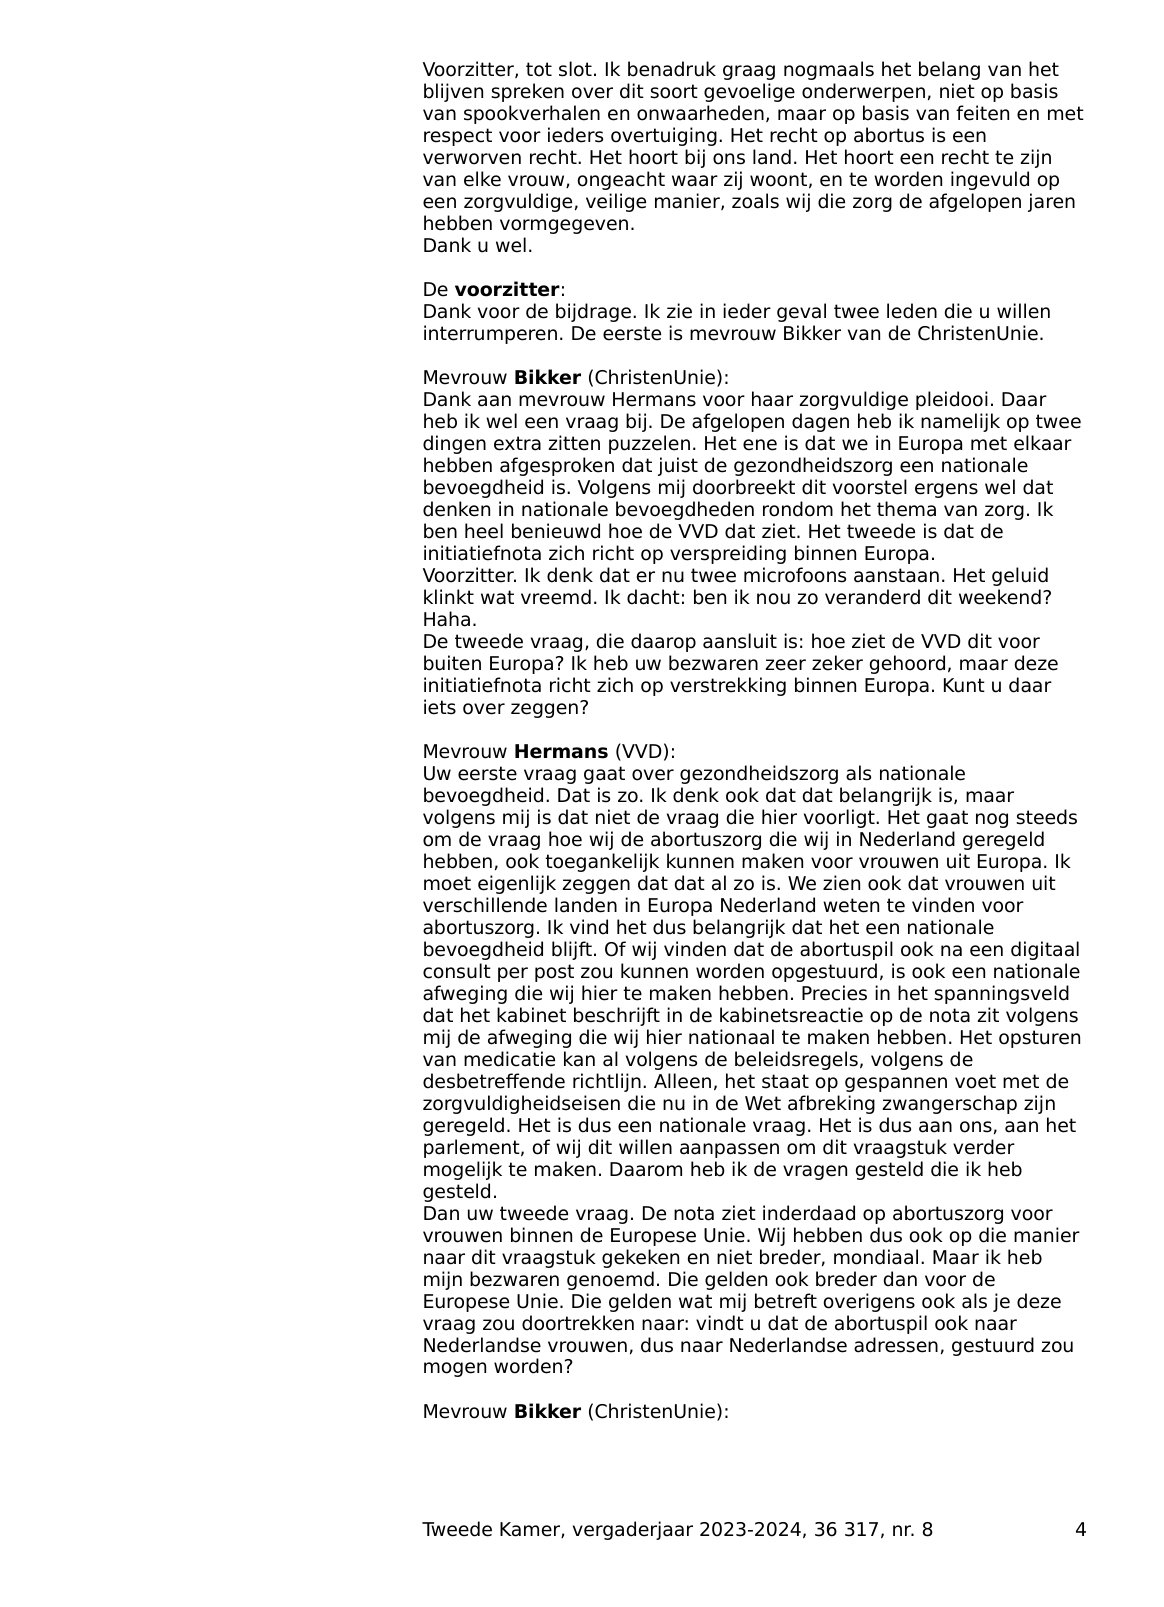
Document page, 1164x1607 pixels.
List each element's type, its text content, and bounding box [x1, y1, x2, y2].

text Mevrouw Bikker (ChristenUnie): [422, 367, 1087, 389]
text Mevrouw Bikker (ChristenUnie): [422, 1401, 1087, 1423]
text De tweede vraag, die daarop aansluit is: hoe ziet de VVD dit voor buiten Europa? Ik heb uw bezwaren zeer zeker gehoord, maar deze initiatiefnota richt zich op verstrekking binnen Europa. Kunt u daar iets over zeggen? [422, 631, 1087, 719]
text Voorzitter, tot slot. Ik benadruk graag nogmaals het belang van het blijven spreken over dit soort gevoelige onderwerpen, niet op basis van spookverhalen en onwaarheden, maar op basis van feiten en met respect voor ieders overtuiging. Het recht op abortus is een verworven recht. Het hoort bij ons land. Het hoort een recht te zijn van elke vrouw, ongeacht waar zij woont, en te worden ingevuld op een zorgvuldige, veilige manier, zoals wij die zorg de afgelopen jaren hebben vormgegeven. [422, 59, 1087, 235]
text Dank voor de bijdrage. Ik zie in ieder geval twee leden die u willen interrumperen. De eerste is mevrouw Bikker van de ChristenUnie. [422, 301, 1087, 345]
text Dank u wel. [422, 235, 1087, 257]
text Mevrouw Hermans (VVD): [422, 741, 1087, 763]
text De voorzitter: [422, 279, 1087, 301]
text Dan uw tweede vraag. De nota ziet inderdaad op abortuszorg voor vrouwen binnen de Europese Unie. Wij hebben dus ook op die manier naar dit vraagstuk gekeken en niet breder, mondiaal. Maar ik heb mijn bezwaren genoemd. Die gelden ook breder dan voor de Europese Unie. Die gelden wat mij betreft overigens ook als je deze vraag zou doortrekken naar: vindt u dat de abortuspil ook naar Nederlandse vrouwen, dus naar Nederlandse adressen, gestuurd zou mogen worden? [422, 1203, 1087, 1378]
text Uw eerste vraag gaat over gezondheidszorg als nationale bevoegdheid. Dat is zo. Ik denk ook dat dat belangrijk is, maar volgens mij is dat niet de vraag die hier voorligt. Het gaat nog steeds om de vraag hoe wij de abortuszorg die wij in Nederland geregeld hebben, ook toegankelijk kunnen maken voor vrouwen uit Europa. Ik moet eigenlijk zeggen dat dat al zo is. We zien ook dat vrouwen uit verschillende landen in Europa Nederland weten te vinden voor abortuszorg. Ik vind het dus belangrijk dat het een nationale bevoegdheid blijft. Of wij vinden dat de abortuspil ook na een digitaal consult per post zou kunnen worden opgestuurd, is ook een nationale afweging die wij hier te maken hebben. Precies in het spanningsveld dat het kabinet beschrijft in de kabinetsreactie op de nota zit volgens mij de afweging die wij hier nationaal te maken hebben. Het opsturen van medicatie kan al volgens de beleidsregels, volgens de desbetreffende richtlijn. Alleen, het staat op gespannen voet met de zorgvuldigheidseisen die nu in de Wet afbreking zwangerschap zijn geregeld. Het is dus een nationale vraag. Het is dus aan ons, aan het parlement, of wij dit willen aanpassen om dit vraagstuk verder mogelijk te maken. Daarom heb ik de vragen gesteld die ik heb gesteld. [422, 763, 1087, 1203]
text Dank aan mevrouw Hermans voor haar zorgvuldige pleidooi. Daar heb ik wel een vraag bij. De afgelopen dagen heb ik namelijk op twee dingen extra zitten puzzelen. Het ene is dat we in Europa met elkaar hebben afgesproken dat juist de gezondheidszorg een nationale bevoegdheid is. Volgens mij doorbreekt dit voorstel ergens wel dat denken in nationale bevoegdheden rondom het thema van zorg. Ik ben heel benieuwd hoe de VVD dat ziet. Het tweede is dat de initiatiefnota zich richt op verspreiding binnen Europa. [422, 389, 1087, 565]
text Voorzitter. Ik denk dat er nu twee microfoons aanstaan. Het geluid klinkt wat vreemd. Ik dacht: ben ik nou zo veranderd dit weekend? Haha. [422, 565, 1087, 631]
